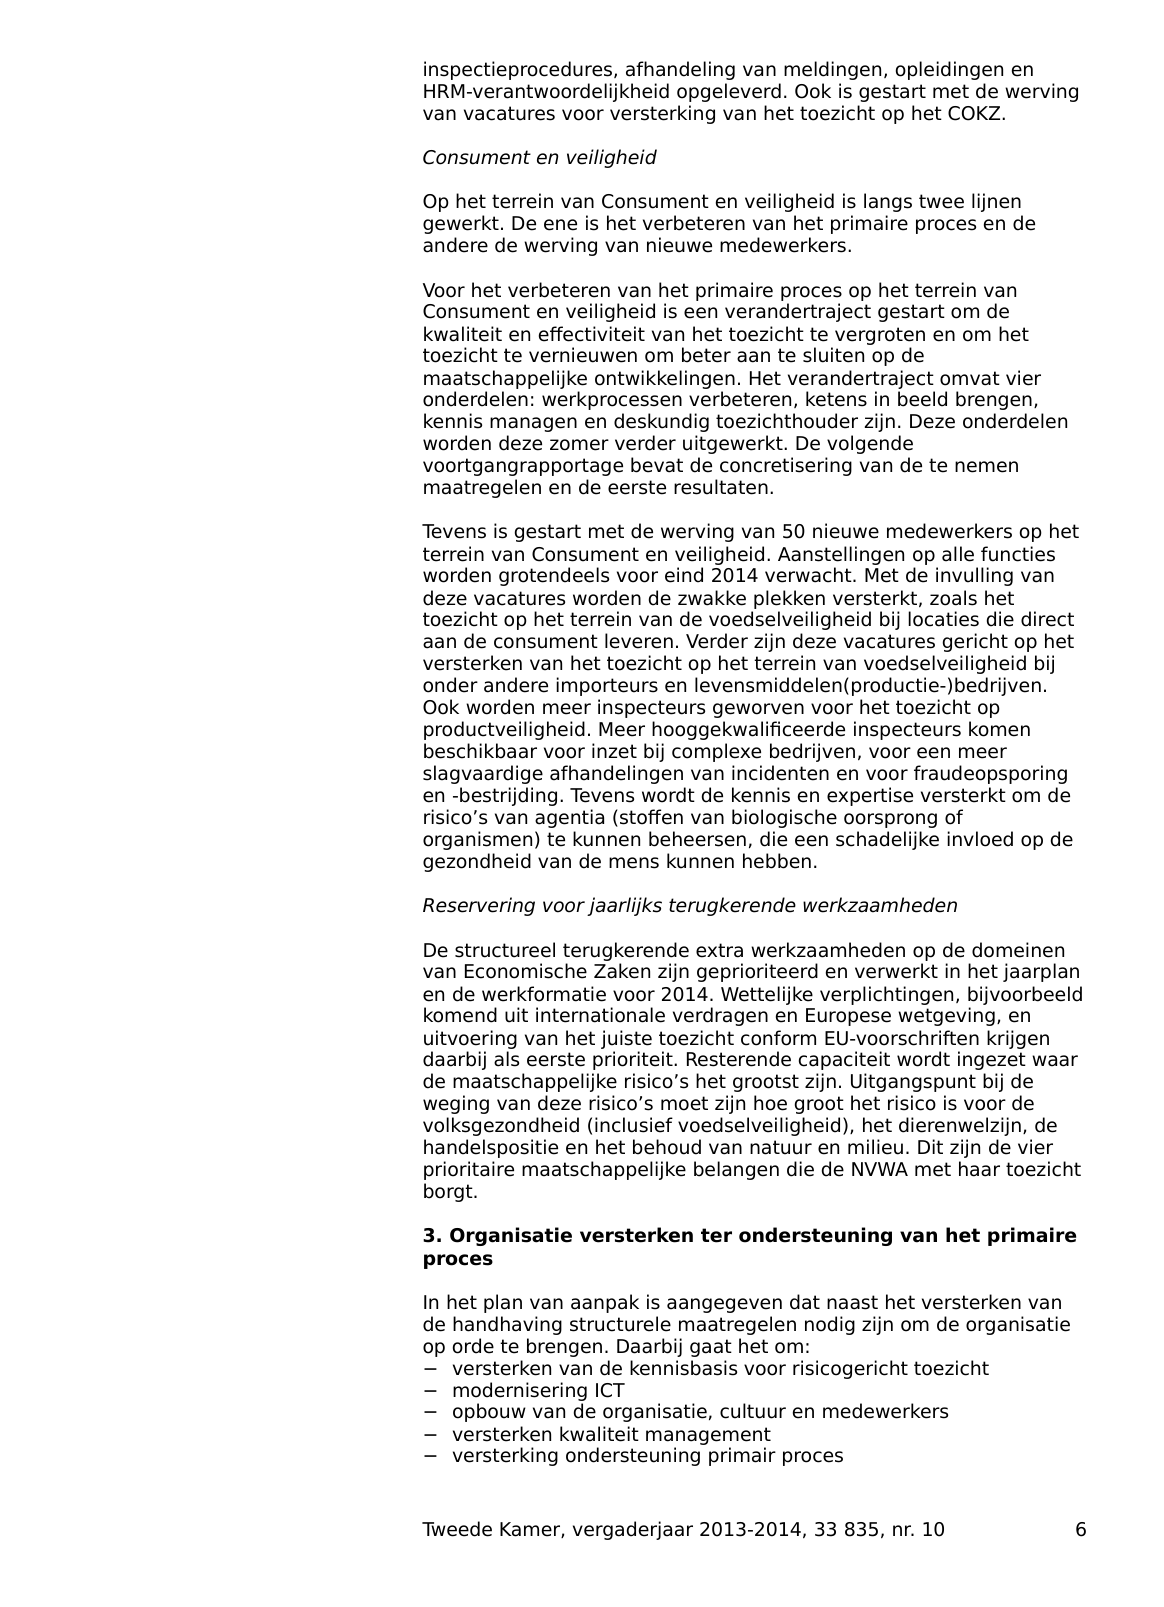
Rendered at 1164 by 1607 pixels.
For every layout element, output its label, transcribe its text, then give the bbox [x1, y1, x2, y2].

text − versterken van de kennisbasis voor risicogericht toezicht [422, 1357, 1087, 1379]
subtitle 3. Organisatie versterken ter ondersteuning van het primaire proces [422, 1225, 1087, 1269]
text Voor het verbeteren van het primaire proces op het terrein van Consument en veiligheid is een verandertraject gestart om de kwaliteit en effectiviteit van het toezicht te vergroten en om het toezicht te vernieuwen om beter aan te sluiten op de maatschappelijke ontwikkelingen. Het verandertraject omvat vier onderdelen: werkprocessen verbeteren, ketens in beeld brengen, kennis managen en deskundig toezichthouder zijn. Deze onderdelen worden deze zomer verder uitgewerkt. De volgende voortgangrapportage bevat de concretisering van de te nemen maatregelen en de eerste resultaten. [422, 279, 1087, 499]
text Op het terrein van Consument en veiligheid is langs twee lijnen gewerkt. De ene is het verbeteren van het primaire proces en de andere de werving van nieuwe medewerkers. [422, 191, 1087, 257]
text De structureel terugkerende extra werkzaamheden op de domeinen van Economische Zaken zijn geprioriteerd en verwerkt in het jaarplan en de werkformatie voor 2014. Wettelijke verplichtingen, bijvoorbeeld komend uit internationale verdragen en Europese wetgeving, en uitvoering van het juiste toezicht conform EU-voorschriften krijgen daarbij als eerste prioriteit. Resterende capaciteit wordt ingezet waar de maatschappelijke risico’s het grootst zijn. Uitgangspunt bij de weging van deze risico’s moet zijn hoe groot het risico is voor de volksgezondheid (inclusief voedselveiligheid), het dierenwelzijn, de handelspositie en het behoud van natuur en milieu. Dit zijn de vier prioritaire maatschappelijke belangen die de NVWA met haar toezicht borgt. [422, 939, 1087, 1203]
text inspectieprocedures, afhandeling van meldingen, opleidingen en HRM-verantwoordelijkheid opgeleverd. Ook is gestart met de werving van vacatures voor versterking van het toezicht op het COKZ. [422, 59, 1087, 125]
subtitle Reservering voor jaarlijks terugkerende werkzaamheden [422, 895, 1087, 917]
text Tevens is gestart met de werving van 50 nieuwe medewerkers op het terrein van Consument en veiligheid. Aanstellingen op alle functies worden grotendeels voor eind 2014 verwacht. Met de invulling van deze vacatures worden de zwakke plekken versterkt, zoals het toezicht op het terrein van de voedselveiligheid bij locaties die direct aan de consument leveren. Verder zijn deze vacatures gericht op het versterken van het toezicht op het terrein van voedselveiligheid bij onder andere importeurs en levensmiddelen(productie-)bedrijven. Ook worden meer inspecteurs geworven voor het toezicht op productveiligheid. Meer hooggekwalificeerde inspecteurs komen beschikbaar voor inzet bij complexe bedrijven, voor een meer slagvaardige afhandelingen van incidenten en voor fraudeopsporing en -bestrijding. Tevens wordt de kennis en expertise versterkt om de risico’s van agentia (stoffen van biologische oorsprong of organismen) te kunnen beheersen, die een schadelijke invloed op de gezondheid van de mens kunnen hebben. [422, 521, 1087, 873]
text − opbouw van de organisatie, cultuur en medewerkers [422, 1401, 1087, 1423]
text − versterking ondersteuning primair proces [422, 1445, 1087, 1467]
text − versterken kwaliteit management [422, 1423, 1087, 1445]
text − modernisering ICT [422, 1379, 1087, 1401]
subtitle Consument en veiligheid [422, 147, 1087, 169]
text In het plan van aanpak is aangegeven dat naast het versterken van de handhaving structurele maatregelen nodig zijn om de organisatie op orde te brengen. Daarbij gaat het om: [422, 1292, 1087, 1357]
